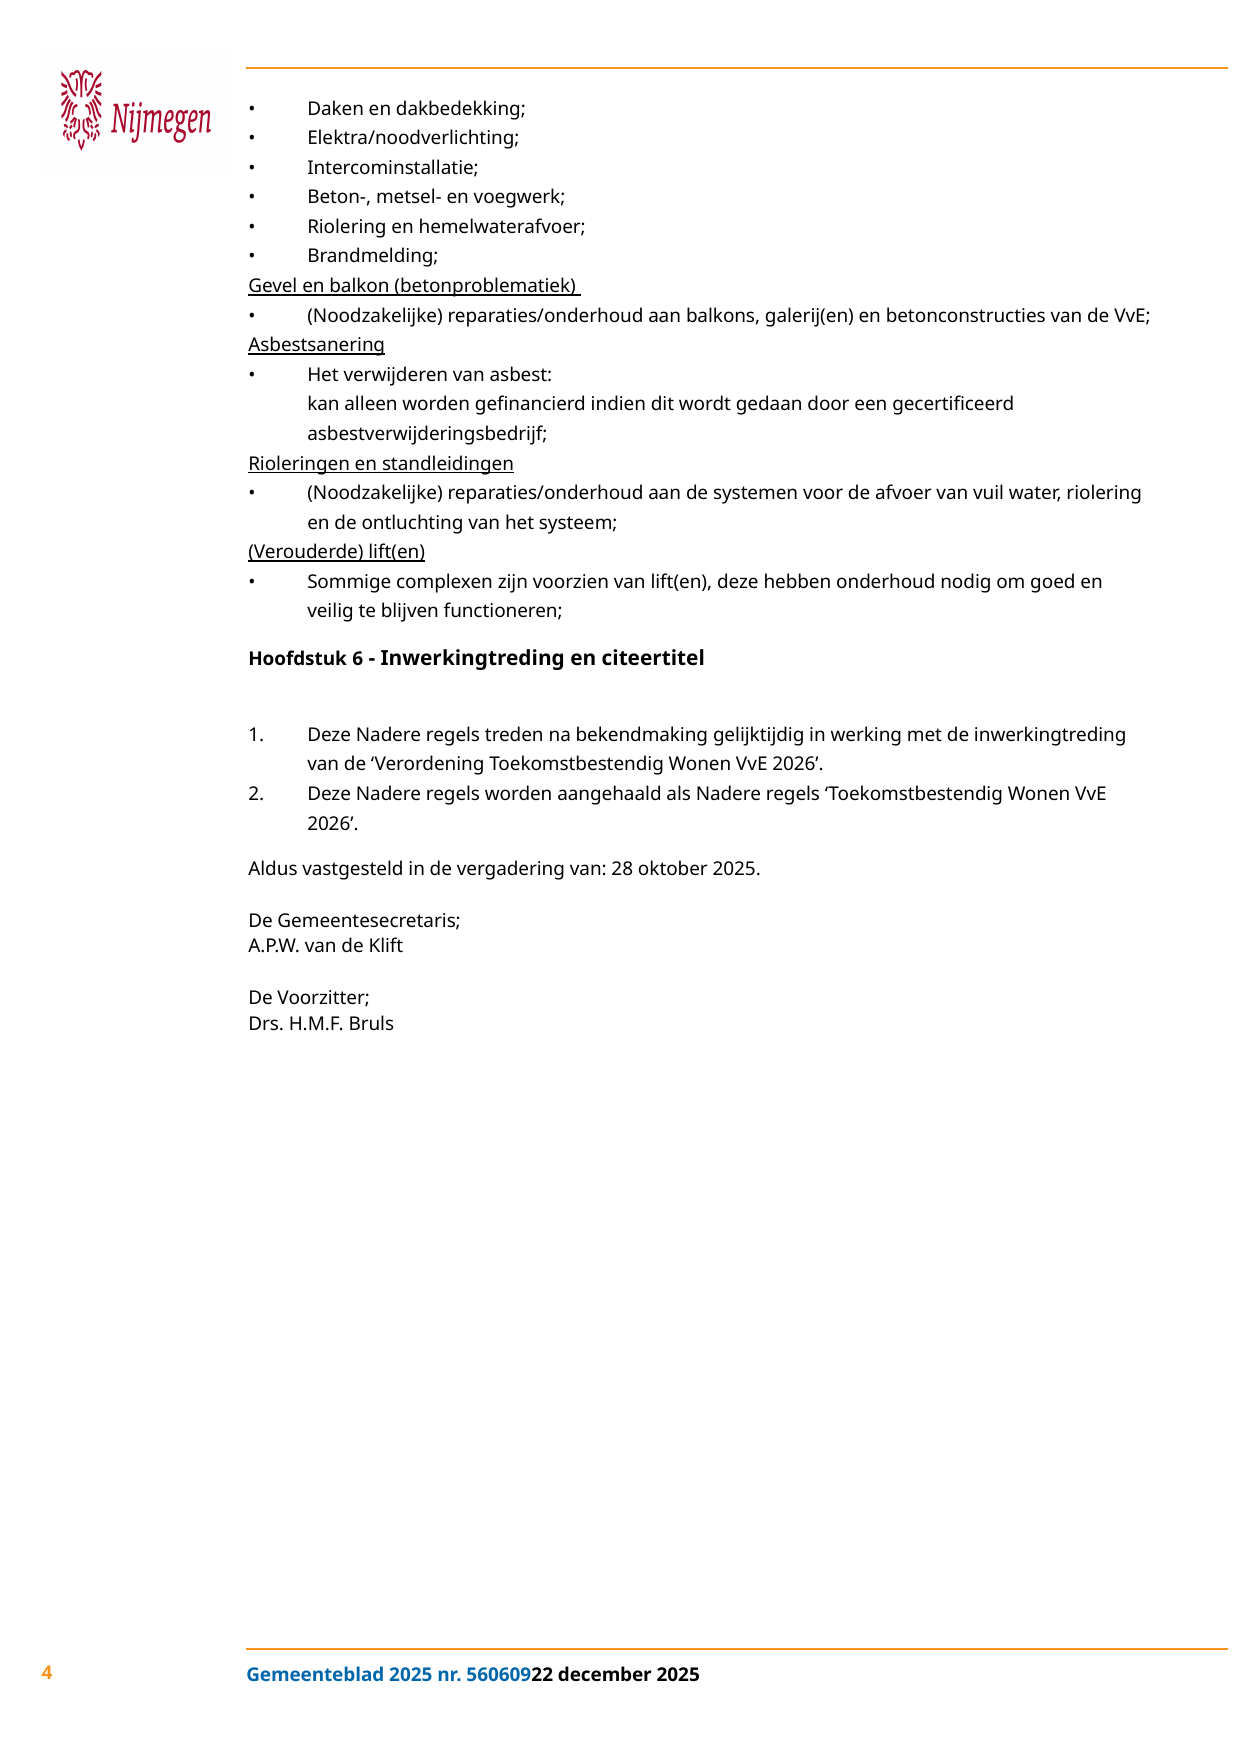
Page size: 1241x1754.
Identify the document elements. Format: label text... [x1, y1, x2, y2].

text (Verouderde) lift(en) [248, 538, 1152, 564]
text Gevel en balkon (betonproblematiek) [248, 272, 1152, 298]
list Deze Nadere regels treden na bekendmaking gelijktijdig in werking met de inwerkingtreding van de ‘Verordening Toekomstbestendig Wonen VvE 2026’. [248, 721, 1152, 776]
text Rioleringen en standleidingen [248, 450, 1152, 476]
list Intercominstallatie; [248, 154, 1152, 180]
list Beton-, metsel- en voegwerk; [248, 183, 1152, 209]
list Brandmelding; [248, 243, 1152, 268]
list Elektra/noodverlichting; [248, 124, 1152, 150]
list Daken en dakbedekking; [248, 95, 1152, 121]
list kan alleen worden gefinancierd indien dit wordt gedaan door een gecertificeerd asbestverwijderingsbedrijf; [248, 391, 1152, 446]
list Deze Nadere regels worden aangehaald als Nadere regels ‘Toekomstbestendig Wonen VvE 2026’. [248, 780, 1152, 836]
text De Voorzitter; [248, 984, 1152, 1010]
list Riolering en hemelwaterafvoer; [248, 213, 1152, 239]
list Sommige complexen zijn voorzien van lift(en), deze hebben onderhoud nodig om goed en veilig te blijven functioneren; [248, 568, 1152, 623]
text Drs. H.M.F. Bruls [248, 1010, 1152, 1036]
text Asbestsanering [248, 331, 1152, 357]
text De Gemeentesecretaris; [248, 907, 1152, 933]
text Aldus vastgesteld in de vergadering van: 28 oktober 2025. [248, 855, 1152, 881]
text Hoofdstuk 6 - Inwerkingtreding en citeertitel [248, 643, 1152, 672]
picture [41, 47, 231, 172]
list Het verwijderen van asbest: [248, 361, 1152, 387]
list (Noodzakelijke) reparaties/onderhoud aan balkons, galerij(en) en betonconstructies van de VvE; [248, 302, 1152, 328]
list (Noodzakelijke) reparaties/onderhoud aan de systemen voor de afvoer van vuil water, riolering en de ontluchting van het systeem; [248, 479, 1152, 535]
text A.P.W. van de Klift [248, 933, 1152, 958]
